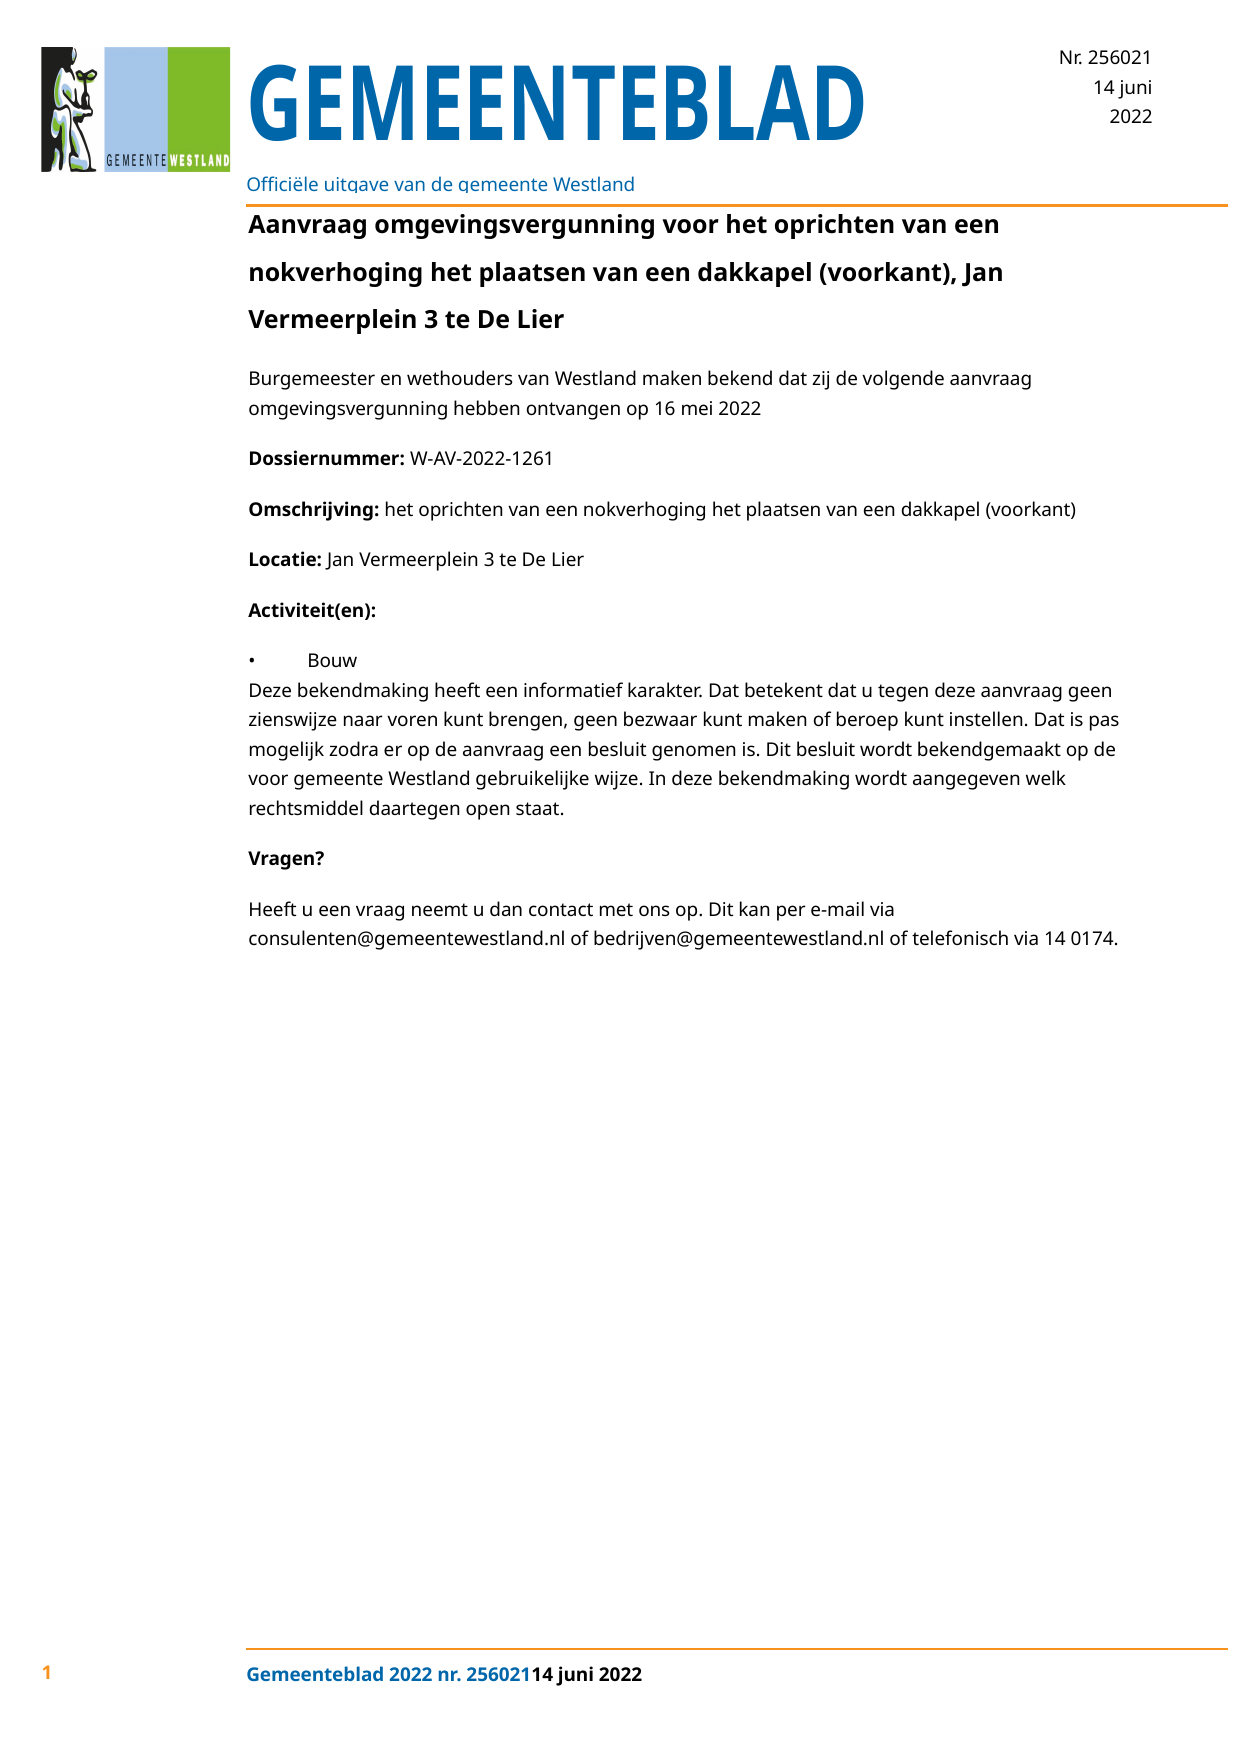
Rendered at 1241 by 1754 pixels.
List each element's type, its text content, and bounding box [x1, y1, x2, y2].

text Deze bekendmaking heeft een informatief karakter. Dat betekent dat u tegen deze aanvraag geen zienswijze naar voren kunt brengen, geen bezwaar kunt maken of beroep kunt instellen. Dat is pas mogelijk zodra er op de aanvraag een besluit genomen is. Dit besluit wordt bekendgemaakt op de voor gemeente Westland gebruikelijke wijze. In deze bekendmaking wordt aangegeven welk rechtsmiddel daartegen open staat. [248, 677, 1152, 821]
text Locatie: Jan Vermeerplein 3 te De Lier [248, 546, 1152, 572]
text Aanvraag omgevingsvergunning voor het oprichten van een nokverhoging het plaatsen van een dakkapel (voorkant), Jan Vermeerplein 3 te De Lier [248, 207, 1152, 336]
picture [41, 47, 231, 172]
text Heeft u een vraag neemt u dan contact met ons op. Dit kan per e-mail via consulenten@gemeentewestland.nl of bedrijven@gemeentewestland.nl of telefonisch via 14 0174. [248, 896, 1152, 951]
text Activiteit(en): [248, 597, 1152, 622]
text Vragen? [248, 846, 1152, 871]
list Bouw [248, 647, 1152, 673]
text Omschrijving: het oprichten van een nokverhoging het plaatsen van een dakkapel (voorkant) [248, 496, 1152, 522]
text Burgemeester en wethouders van Westland maken bekend dat zij de volgende aanvraag omgevingsvergunning hebben ontvangen op 16 mei 2022 [248, 366, 1152, 421]
text Dossiernummer: W-AV-2022-1261 [248, 446, 1152, 471]
